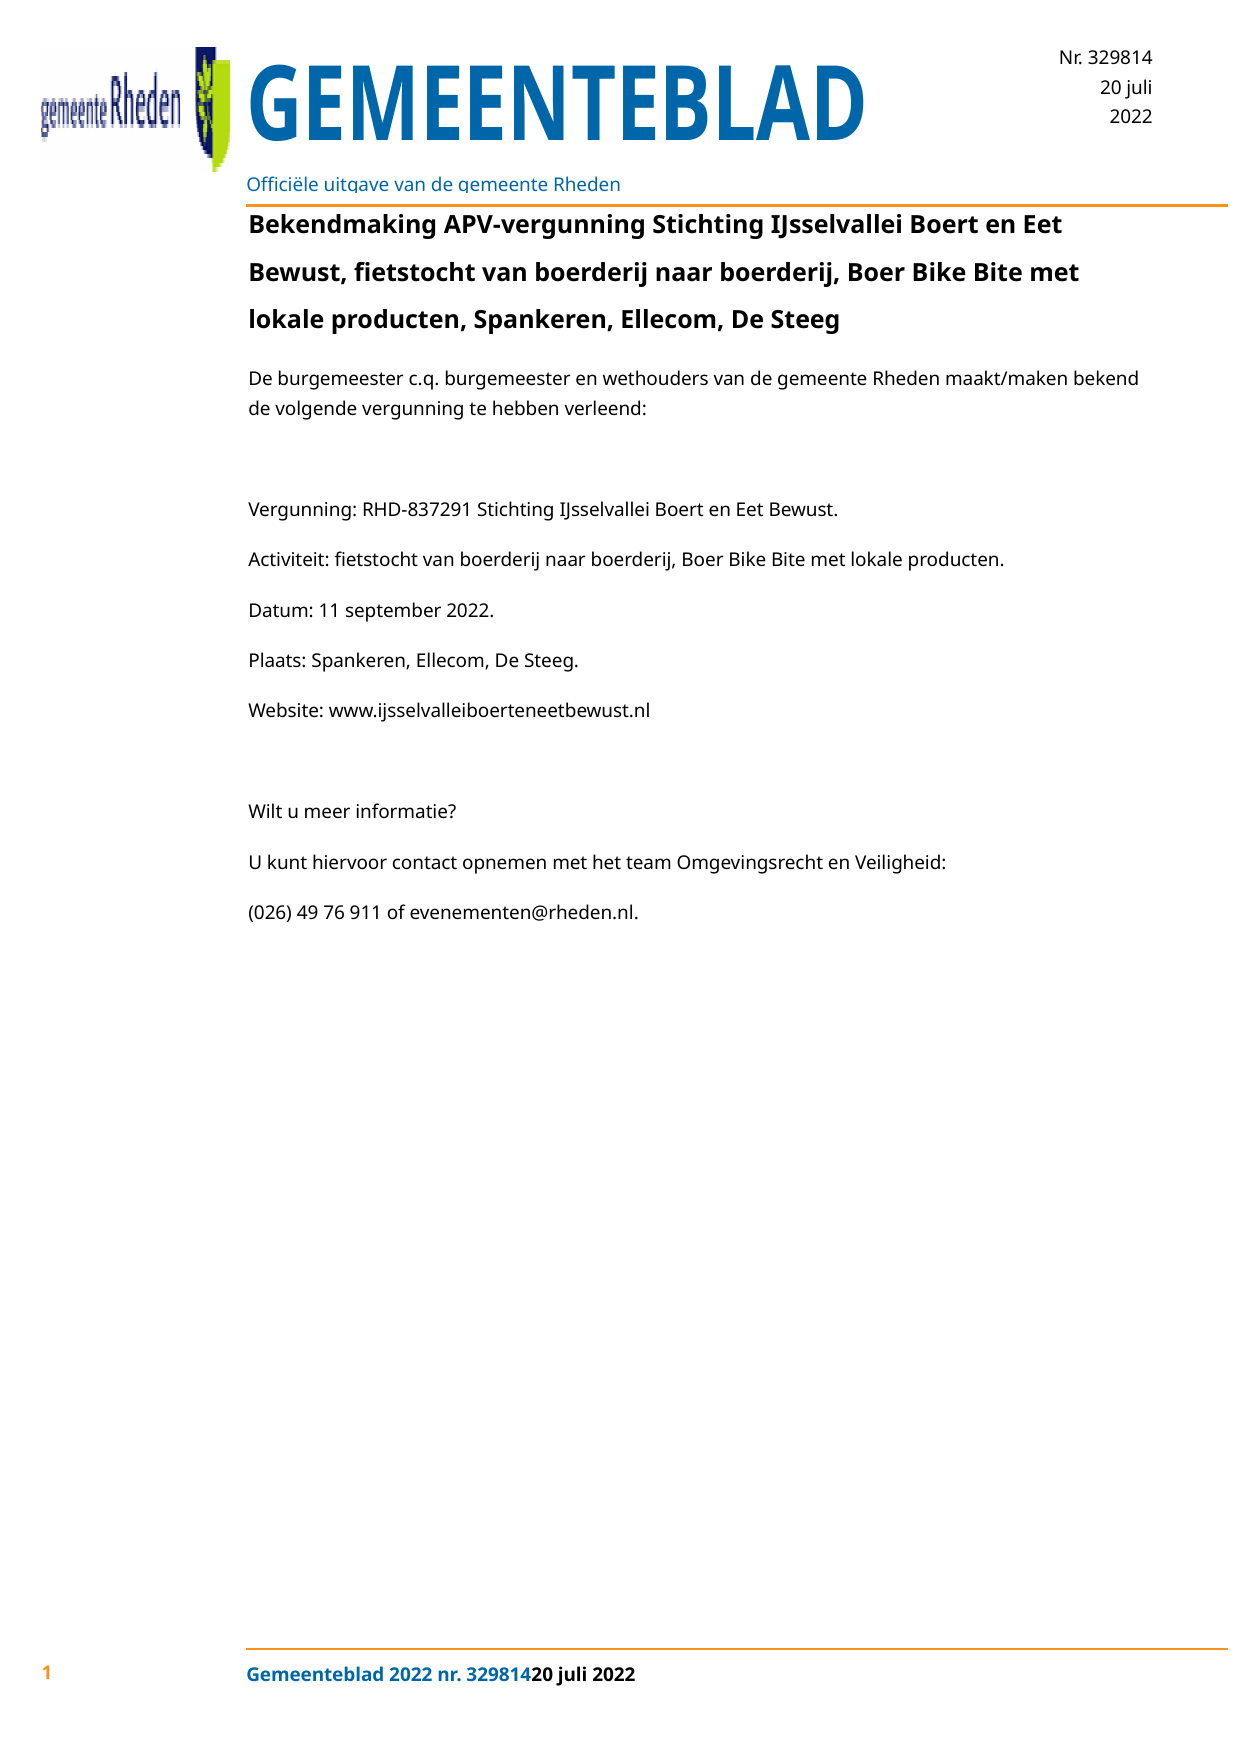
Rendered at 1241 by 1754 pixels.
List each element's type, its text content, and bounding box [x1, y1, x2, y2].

text De burgemeester c.q. burgemeester en wethouders van de gemeente Rheden maakt/maken bekend de volgende vergunning te hebben verleend: [248, 366, 1152, 421]
text (026) 49 76 911 of evenementen@rheden.nl. [248, 899, 1152, 925]
text U kunt hiervoor contact opnemen met het team Omgevingsrecht en Veiligheid: [248, 849, 1152, 874]
text Website: www.ijsselvalleiboerteneetbewust.nl [248, 698, 1152, 723]
picture [41, 47, 231, 172]
text Bekendmaking APV-vergunning Stichting IJsselvallei Boert en Eet Bewust, fietstocht van boerderij naar boerderij, Boer Bike Bite met lokale producten, Spankeren, Ellecom, De Steeg [248, 207, 1152, 336]
text Wilt u meer informatie? [248, 798, 1152, 824]
text Datum: 11 september 2022. [248, 597, 1152, 622]
text Activiteit: fietstocht van boerderij naar boerderij, Boer Bike Bite met lokale producten. [248, 546, 1152, 572]
text Vergunning: RHD-837291 Stichting IJsselvallei Boert en Eet Bewust. [248, 496, 1152, 522]
text Plaats: Spankeren, Ellecom, De Steeg. [248, 647, 1152, 673]
